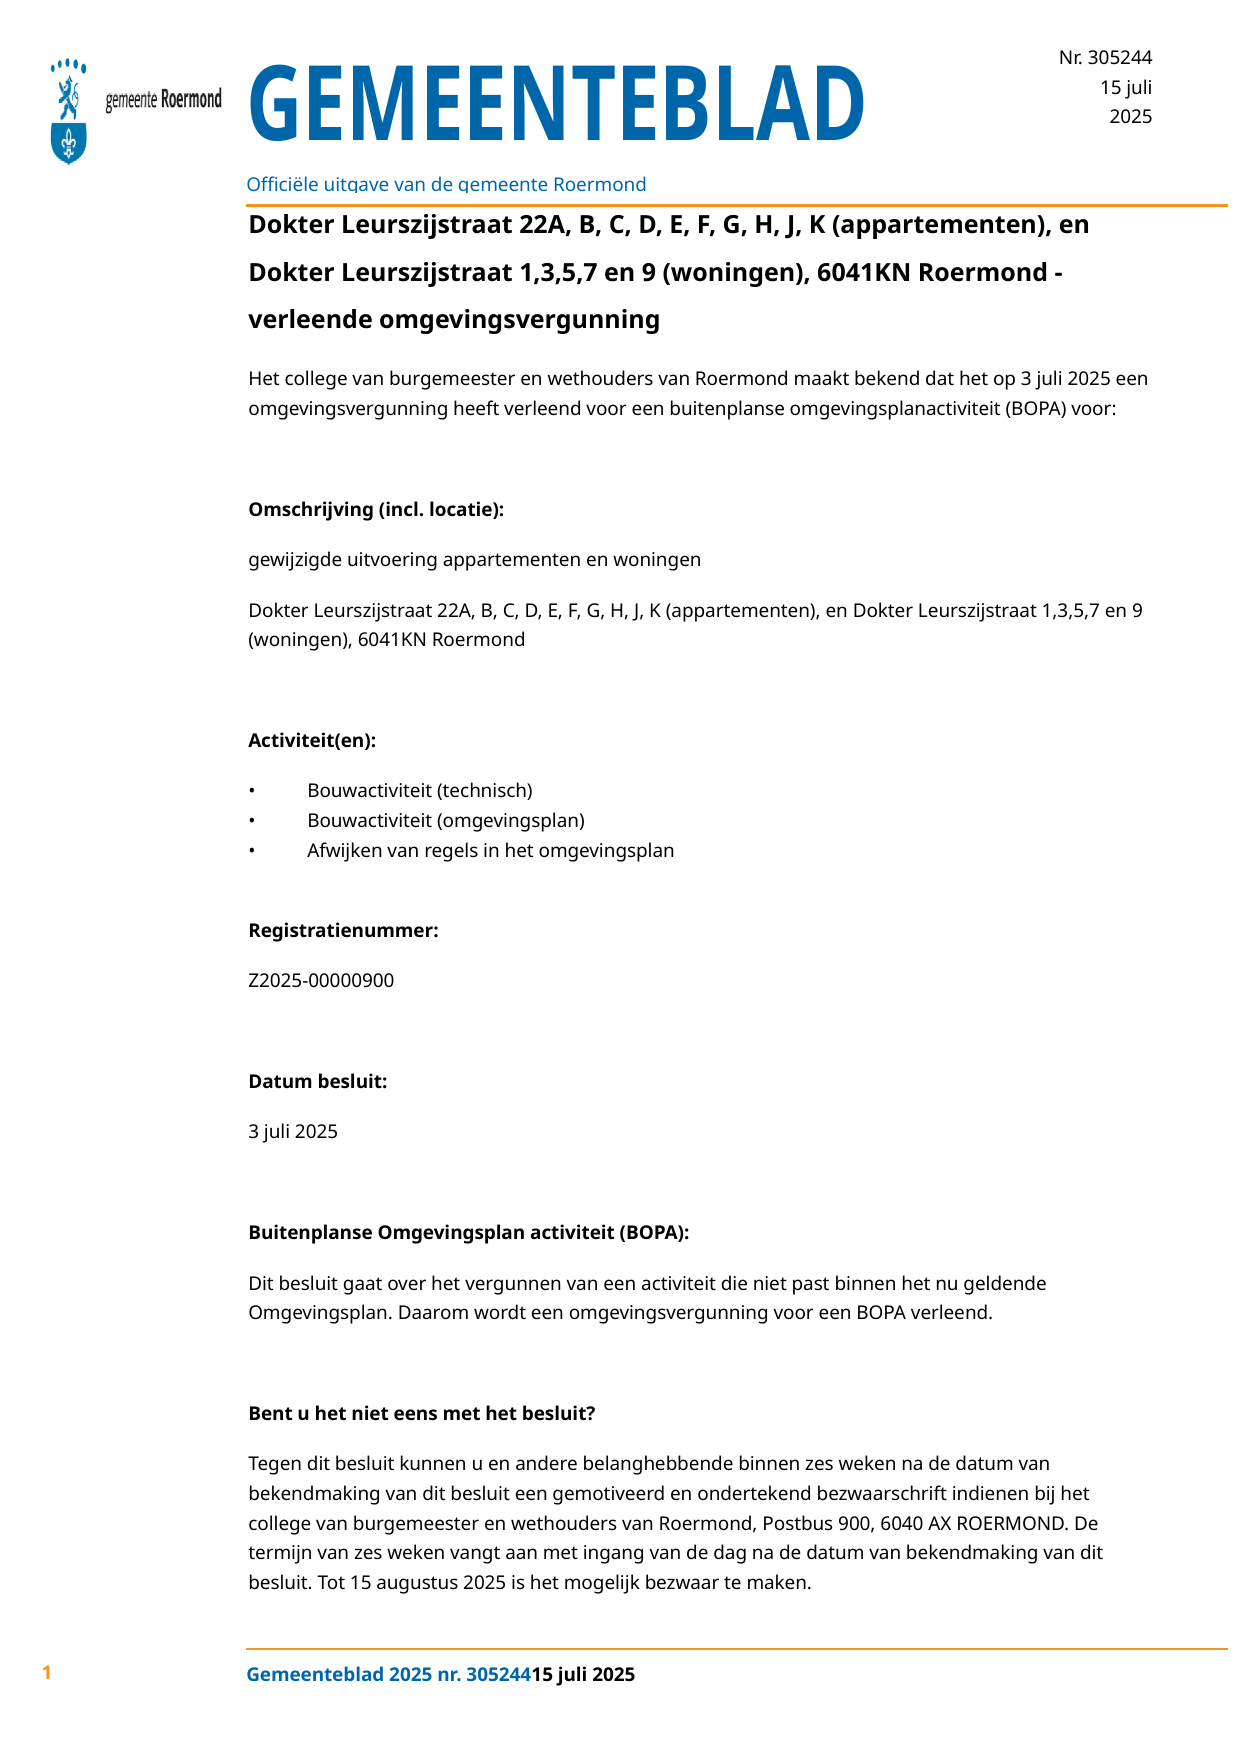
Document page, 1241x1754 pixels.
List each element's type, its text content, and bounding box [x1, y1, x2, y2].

text Tegen dit besluit kunnen u en andere belanghebbende binnen zes weken na de datum van bekendmaking van dit besluit een gemotiveerd en ondertekend bezwaarschrift indienen bij het college van burgemeester en wethouders van Roermond, Postbus 900, 6040 AX ROERMOND. De termijn van zes weken vangt aan met ingang van de dag na de datum van bekendmaking van dit besluit. Tot 15 augustus 2025 is het mogelijk bezwaar te maken. [248, 1451, 1152, 1594]
text Datum besluit: [248, 1068, 1152, 1094]
text Dokter Leurszijstraat 22A, B, C, D, E, F, G, H, J, K (appartementen), en Dokter Leurszijstraat 1,3,5,7 en 9 (woningen), 6041KN Roermond [248, 597, 1152, 652]
text Registratienummer: [248, 917, 1152, 942]
text Het college van burgemeester en wethouders van Roermond maakt bekend dat het op 3 juli 2025 een omgevingsvergunning heeft verleend voor een buitenplanse omgevingsplanactiviteit (BOPA) voor: [248, 366, 1152, 421]
text gewijzigde uitvoering appartementen en woningen [248, 546, 1152, 572]
list Bouwactiviteit (technisch) [248, 778, 1152, 803]
list Bouwactiviteit (omgevingsplan) [248, 807, 1152, 833]
text Dit besluit gaat over het vergunnen van een activiteit die niet past binnen het nu geldende Omgevingsplan. Daarom wordt een omgevingsvergunning voor een BOPA verleend. [248, 1270, 1152, 1325]
text Activiteit(en): [248, 727, 1152, 753]
text Buitenplanse Omgevingsplan activiteit (BOPA): [248, 1219, 1152, 1245]
text Omschrijving (incl. locatie): [248, 496, 1152, 522]
text Z2025-00000900 [248, 967, 1152, 993]
text Bent u het niet eens met het besluit? [248, 1400, 1152, 1426]
list Afwijken van regels in het omgevingsplan [248, 837, 1152, 862]
text 3 juli 2025 [248, 1118, 1152, 1144]
text Dokter Leurszijstraat 22A, B, C, D, E, F, G, H, J, K (appartementen), en Dokter Leurszijstraat 1,3,5,7 en 9 (woningen), 6041KN Roermond - verleende omgevingsvergunning [248, 207, 1152, 336]
picture [41, 47, 231, 172]
